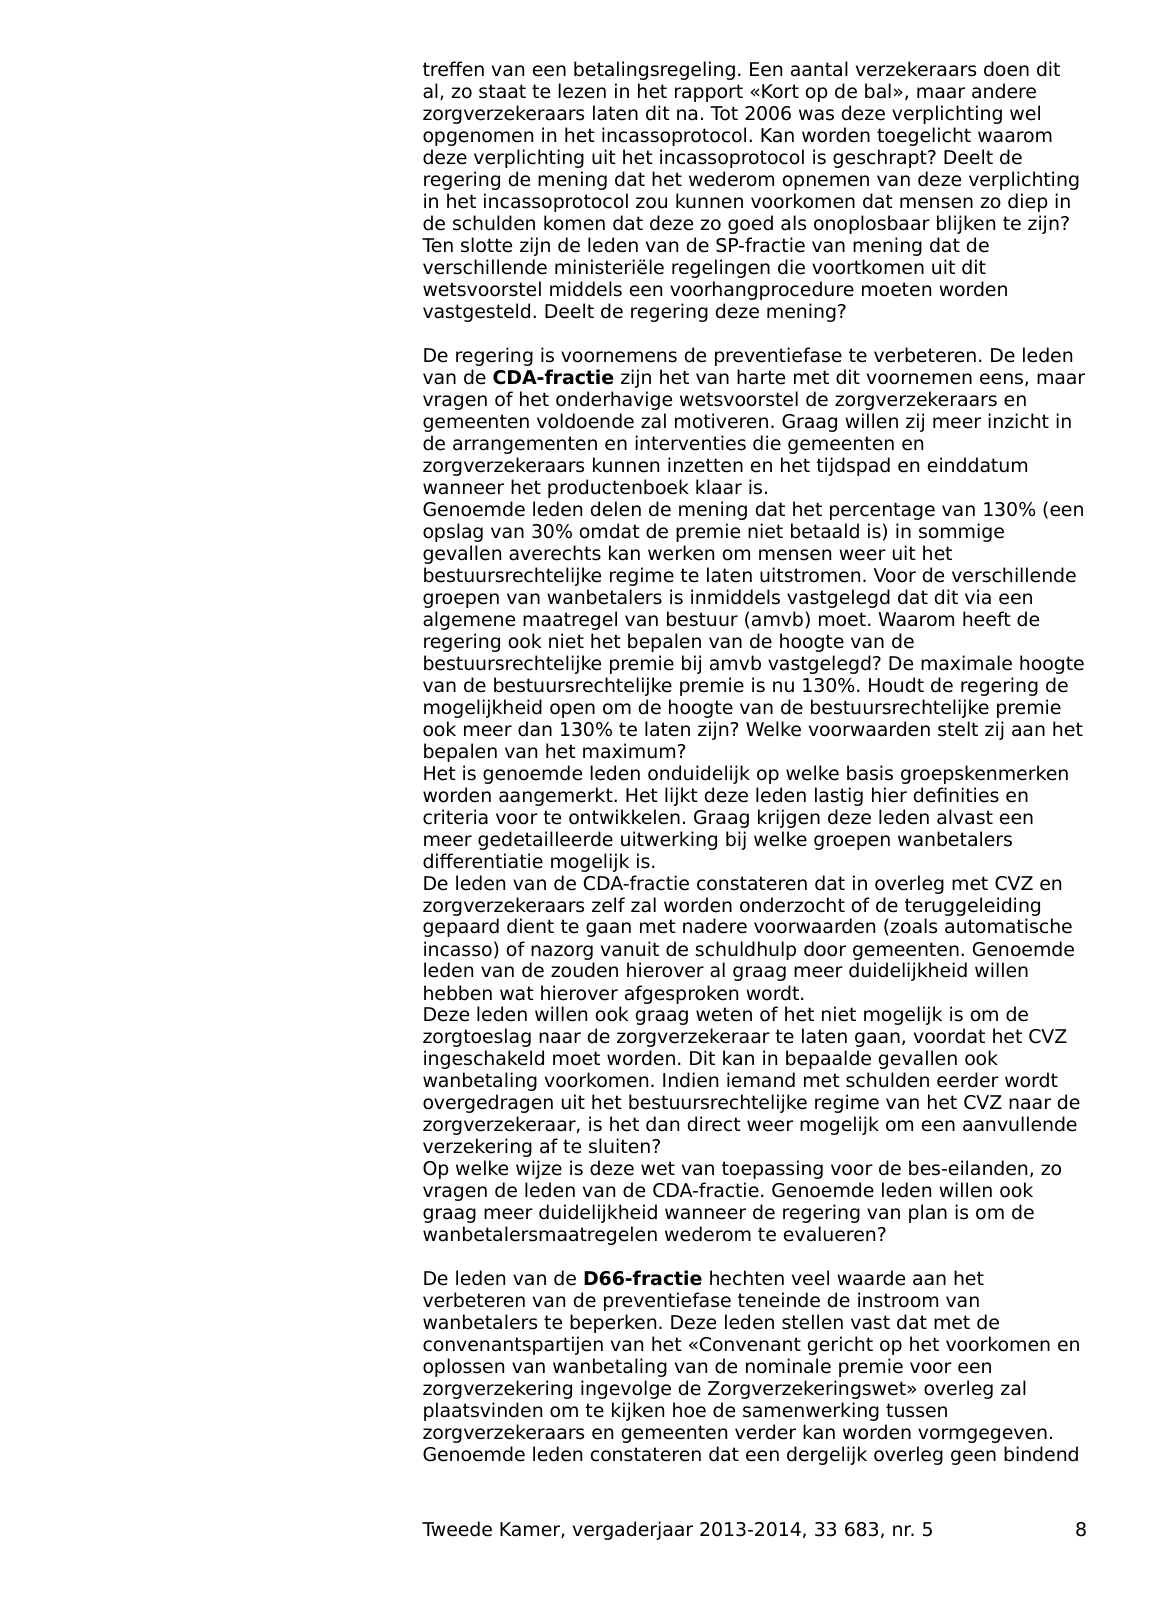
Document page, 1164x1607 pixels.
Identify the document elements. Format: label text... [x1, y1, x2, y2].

text De leden van de CDA-fractie constateren dat in overleg met CVZ en zorgverzekeraars zelf zal worden onderzocht of de teruggeleiding gepaard dient te gaan met nadere voorwaarden (zoals automatische incasso) of nazorg vanuit de schuldhulp door gemeenten. Genoemde leden van de zouden hierover al graag meer duidelijkheid willen hebben wat hierover afgesproken wordt. [422, 872, 1087, 1004]
text treffen van een betalingsregeling. Een aantal verzekeraars doen dit al, zo staat te lezen in het rapport «Kort op de bal», maar andere zorgverzekeraars laten dit na. Tot 2006 was deze verplichting wel opgenomen in het incassoprotocol. Kan worden toegelicht waarom deze verplichting uit het incassoprotocol is geschrapt? Deelt de regering de mening dat het wederom opnemen van deze verplichting in het incassoprotocol zou kunnen voorkomen dat mensen zo diep in de schulden komen dat deze zo goed als onoplosbaar blijken te zijn? [422, 59, 1087, 235]
text Op welke wijze is deze wet van toepassing voor de bes-eilanden, zo vragen de leden van de CDA-fractie. Genoemde leden willen ook graag meer duidelijkheid wanneer de regering van plan is om de wanbetalersmaatregelen wederom te evalueren? [422, 1158, 1087, 1246]
text Het is genoemde leden onduidelijk op welke basis groepskenmerken worden aangemerkt. Het lijkt deze leden lastig hier definities en criteria voor te ontwikkelen. Graag krijgen deze leden alvast een meer gedetailleerde uitwerking bij welke groepen wanbetalers differentiatie mogelijk is. [422, 763, 1087, 872]
text Ten slotte zijn de leden van de SP-fractie van mening dat de verschillende ministeriële regelingen die voortkomen uit dit wetsvoorstel middels een voorhangprocedure moeten worden vastgesteld. Deelt de regering deze mening? [422, 235, 1087, 323]
text De leden van de D66-fractie hechten veel waarde aan het verbeteren van de preventiefase teneinde de instroom van wanbetalers te beperken. Deze leden stellen vast dat met de convenantspartijen van het «Convenant gericht op het voorkomen en oplossen van wanbetaling van de nominale premie voor een zorgverzekering ingevolge de Zorgverzekeringswet» overleg zal plaatsvinden om te kijken hoe de samenwerking tussen zorgverzekeraars en gemeenten verder kan worden vormgegeven. Genoemde leden constateren dat een dergelijk overleg geen bindend [422, 1268, 1087, 1466]
text Genoemde leden delen de mening dat het percentage van 130% (een opslag van 30% omdat de premie niet betaald is) in sommige gevallen averechts kan werken om mensen weer uit het bestuursrechtelijke regime te laten uitstromen. Voor de verschillende groepen van wanbetalers is inmiddels vastgelegd dat dit via een algemene maatregel van bestuur (amvb) moet. Waarom heeft de regering ook niet het bepalen van de hoogte van de bestuursrechtelijke premie bij amvb vastgelegd? De maximale hoogte van de bestuursrechtelijke premie is nu 130%. Houdt de regering de mogelijkheid open om de hoogte van de bestuursrechtelijke premie ook meer dan 130% te laten zijn? Welke voorwaarden stelt zij aan het bepalen van het maximum? [422, 499, 1087, 763]
text De regering is voornemens de preventiefase te verbeteren. De leden van de CDA-fractie zijn het van harte met dit voornemen eens, maar vragen of het onderhavige wetsvoorstel de zorgverzekeraars en gemeenten voldoende zal motiveren. Graag willen zij meer inzicht in de arrangementen en interventies die gemeenten en zorgverzekeraars kunnen inzetten en het tijdspad en einddatum wanneer het productenboek klaar is. [422, 345, 1087, 499]
text Deze leden willen ook graag weten of het niet mogelijk is om de zorgtoeslag naar de zorgverzekeraar te laten gaan, voordat het CVZ ingeschakeld moet worden. Dit kan in bepaalde gevallen ook wanbetaling voorkomen. Indien iemand met schulden eerder wordt overgedragen uit het bestuursrechtelijke regime van het CVZ naar de zorgverzekeraar, is het dan direct weer mogelijk om een aanvullende verzekering af te sluiten? [422, 1004, 1087, 1158]
